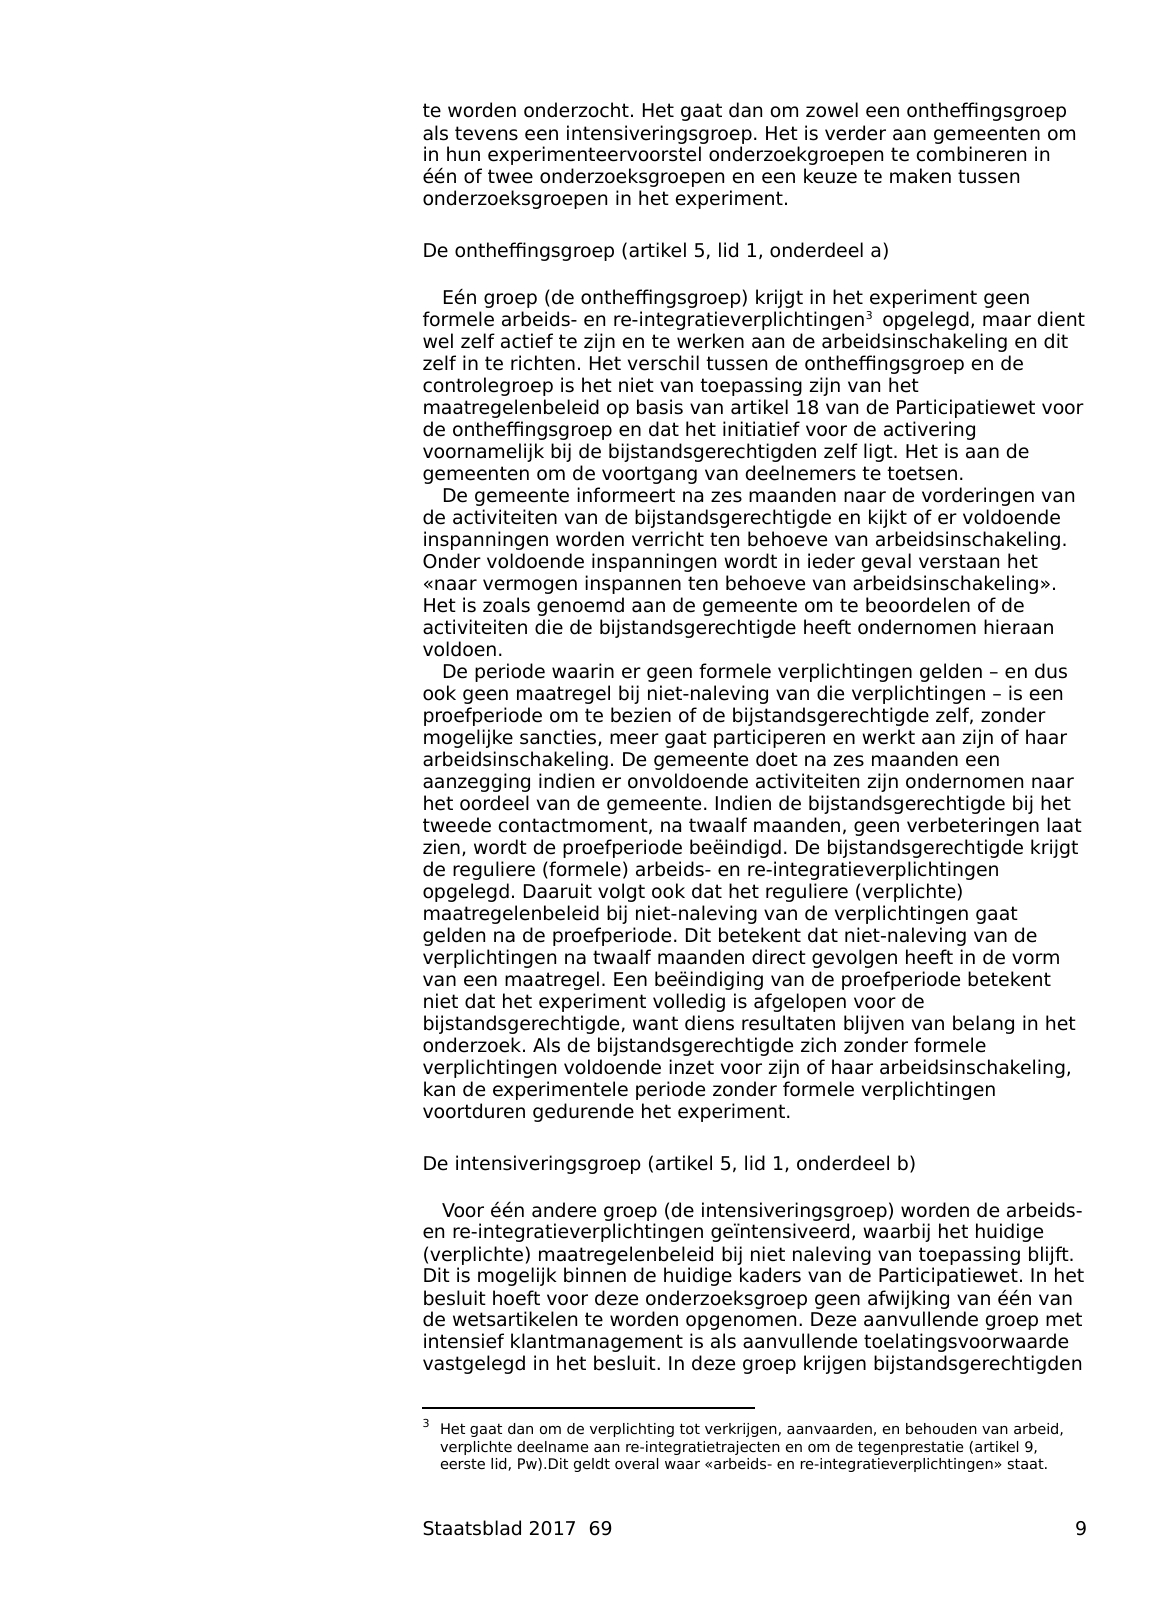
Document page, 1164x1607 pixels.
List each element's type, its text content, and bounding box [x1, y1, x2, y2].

text Het gaat dan om de verplichting tot verkrijgen, aanvaarden, en behouden van arbeid, verplichte deelname aan re-integratietrajecten en om de tegenprestatie (artikel 9, eerste lid, Pw).Dit geldt overal waar «arbeids- en re-integratieverplichtingen» staat. [422, 1417, 1087, 1473]
text De gemeente informeert na zes maanden naar de vorderingen van de activiteiten van de bijstandsgerechtigde en kijkt of er voldoende inspanningen worden verricht ten behoeve van arbeidsinschakeling. Onder voldoende inspanningen wordt in ieder geval verstaan het «naar vermogen inspannen ten behoeve van arbeidsinschakeling». Het is zoals genoemd aan de gemeente om te beoordelen of de activiteiten die de bijstandsgerechtigde heeft ondernomen hieraan voldoen. [422, 485, 1087, 661]
text Voor één andere groep (de intensiveringsgroep) worden de arbeids- en re-integratieverplichtingen geïntensiveerd, waarbij het huidige (verplichte) maatregelenbeleid bij niet naleving van toepassing blijft. Dit is mogelijk binnen de huidige kaders van de Participatiewet. In het besluit hoeft voor deze onderzoeksgroep geen afwijking van één van de wetsartikelen te worden opgenomen. Deze aanvullende groep met intensief klantmanagement is als aanvullende toelatingsvoorwaarde vastgelegd in het besluit. In deze groep krijgen bijstandsgerechtigden [422, 1199, 1087, 1375]
subtitle De intensiveringsgroep (artikel 5, lid 1, onderdeel b) [422, 1152, 1087, 1174]
subtitle De ontheffingsgroep (artikel 5, lid 1, onderdeel a) [422, 240, 1087, 262]
text Eén groep (de ontheffingsgroep) krijgt in het experiment geen formele arbeids- en re-integratieverplichtingen opgelegd, maar dient wel zelf actief te zijn en te werken aan de arbeidsinschakeling en dit zelf in te richten. Het verschil tussen de ontheffingsgroep en de controlegroep is het niet van toepassing zijn van het maatregelenbeleid op basis van artikel 18 van de Participatiewet voor de ontheffingsgroep en dat het initiatief voor de activering voornamelijk bij de bijstandsgerechtigden zelf ligt. Het is aan de gemeenten om de voortgang van deelnemers te toetsen. [422, 287, 1087, 485]
text De periode waarin er geen formele verplichtingen gelden – en dus ook geen maatregel bij niet-naleving van die verplichtingen – is een proefperiode om te bezien of de bijstandsgerechtigde zelf, zonder mogelijke sancties, meer gaat participeren en werkt aan zijn of haar arbeidsinschakeling. De gemeente doet na zes maanden een aanzegging indien er onvoldoende activiteiten zijn ondernomen naar het oordeel van de gemeente. Indien de bijstandsgerechtigde bij het tweede contactmoment, na twaalf maanden, geen verbeteringen laat zien, wordt de proefperiode beëindigd. De bijstandsgerechtigde krijgt de reguliere (formele) arbeids- en re-integratieverplichtingen opgelegd. Daaruit volgt ook dat het reguliere (verplichte) maatregelenbeleid bij niet-naleving van de verplichtingen gaat gelden na de proefperiode. Dit betekent dat niet-naleving van de verplichtingen na twaalf maanden direct gevolgen heeft in de vorm van een maatregel. Een beëindiging van de proefperiode betekent niet dat het experiment volledig is afgelopen voor de bijstandsgerechtigde, want diens resultaten blijven van belang in het onderzoek. Als de bijstandsgerechtigde zich zonder formele verplichtingen voldoende inzet voor zijn of haar arbeidsinschakeling, kan de experimentele periode zonder formele verplichtingen voortduren gedurende het experiment. [422, 661, 1087, 1122]
text te worden onderzocht. Het gaat dan om zowel een ontheffingsgroep als tevens een intensiveringsgroep. Het is verder aan gemeenten om in hun experimenteervoorstel onderzoekgroepen te combineren in één of twee onderzoeksgroepen en een keuze te maken tussen onderzoeksgroepen in het experiment. [422, 100, 1087, 210]
